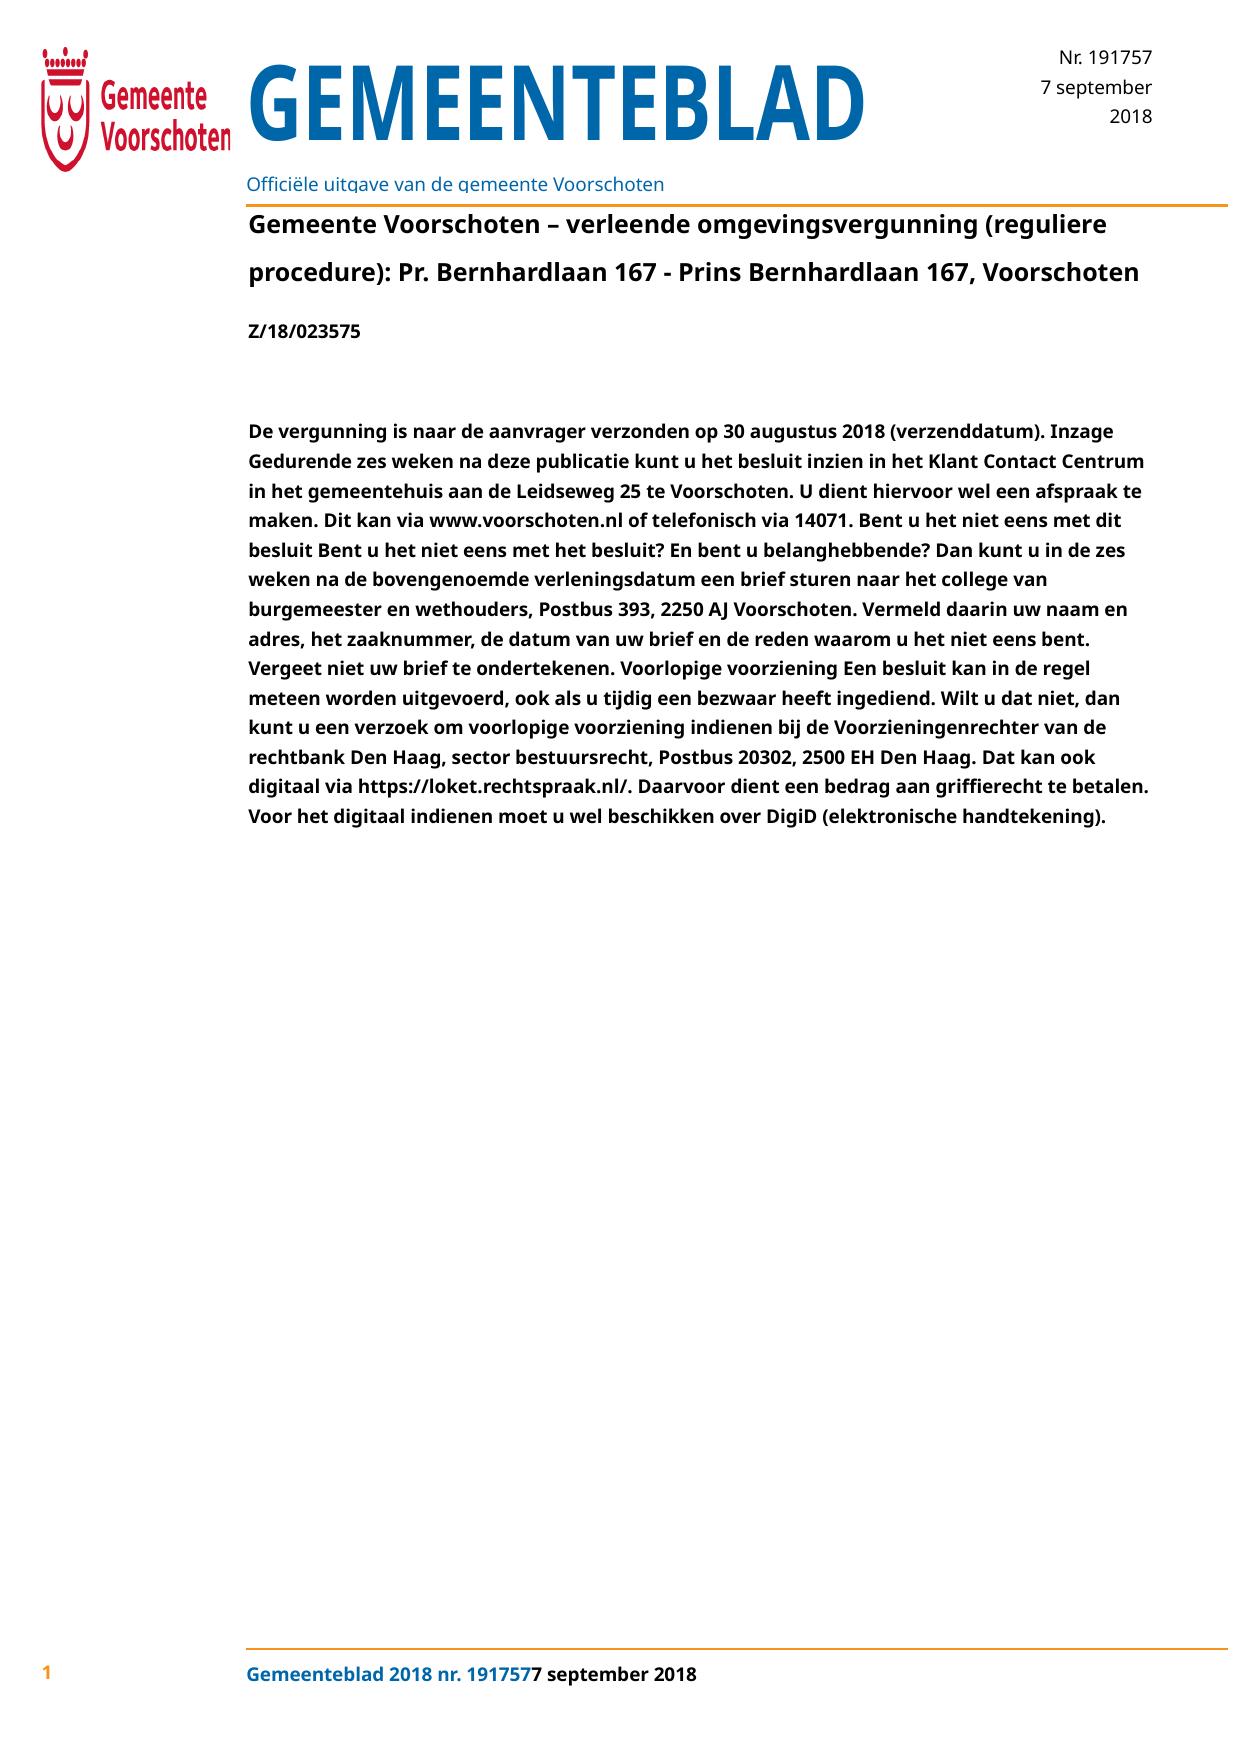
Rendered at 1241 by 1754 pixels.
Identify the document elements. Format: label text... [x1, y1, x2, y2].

text Gemeente Voorschoten – verleende omgevingsvergunning (reguliere procedure): Pr. Bernhardlaan 167 - Prins Bernhardlaan 167, Voorschoten [248, 207, 1152, 288]
picture [41, 47, 231, 172]
text De vergunning is naar de aanvrager verzonden op 30 augustus 2018 (verzenddatum). Inzage Gedurende zes weken na deze publicatie kunt u het besluit inzien in het Klant Contact Centrum in het gemeentehuis aan de Leidseweg 25 te Voorschoten. U dient hiervoor wel een afspraak te maken. Dit kan via www.voorschoten.nl of telefonisch via 14071. Bent u het niet eens met dit besluit Bent u het niet eens met het besluit? En bent u belanghebbende? Dan kunt u in de zes weken na de bovengenoemde verleningsdatum een brief sturen naar het college van burgemeester en wethouders, Postbus 393, 2250 AJ Voorschoten. Vermeld daarin uw naam en adres, het zaaknummer, de datum van uw brief en de reden waarom u het niet eens bent. Vergeet niet uw brief te ondertekenen. Voorlopige voorziening Een besluit kan in de regel meteen worden uitgevoerd, ook als u tijdig een bezwaar heeft ingediend. Wilt u dat niet, dan kunt u een verzoek om voorlopige voorziening indienen bij de Voorzieningenrechter van de rechtbank Den Haag, sector bestuursrecht, Postbus 20302, 2500 EH Den Haag. Dat kan ook digitaal via https://loket.rechtspraak.nl/. Daarvoor dient een bedrag aan griffierecht te betalen. Voor het digitaal indienen moet u wel beschikken over DigiD (elektronische handtekening). [248, 419, 1152, 829]
text Z/18/023575 [248, 318, 1152, 344]
